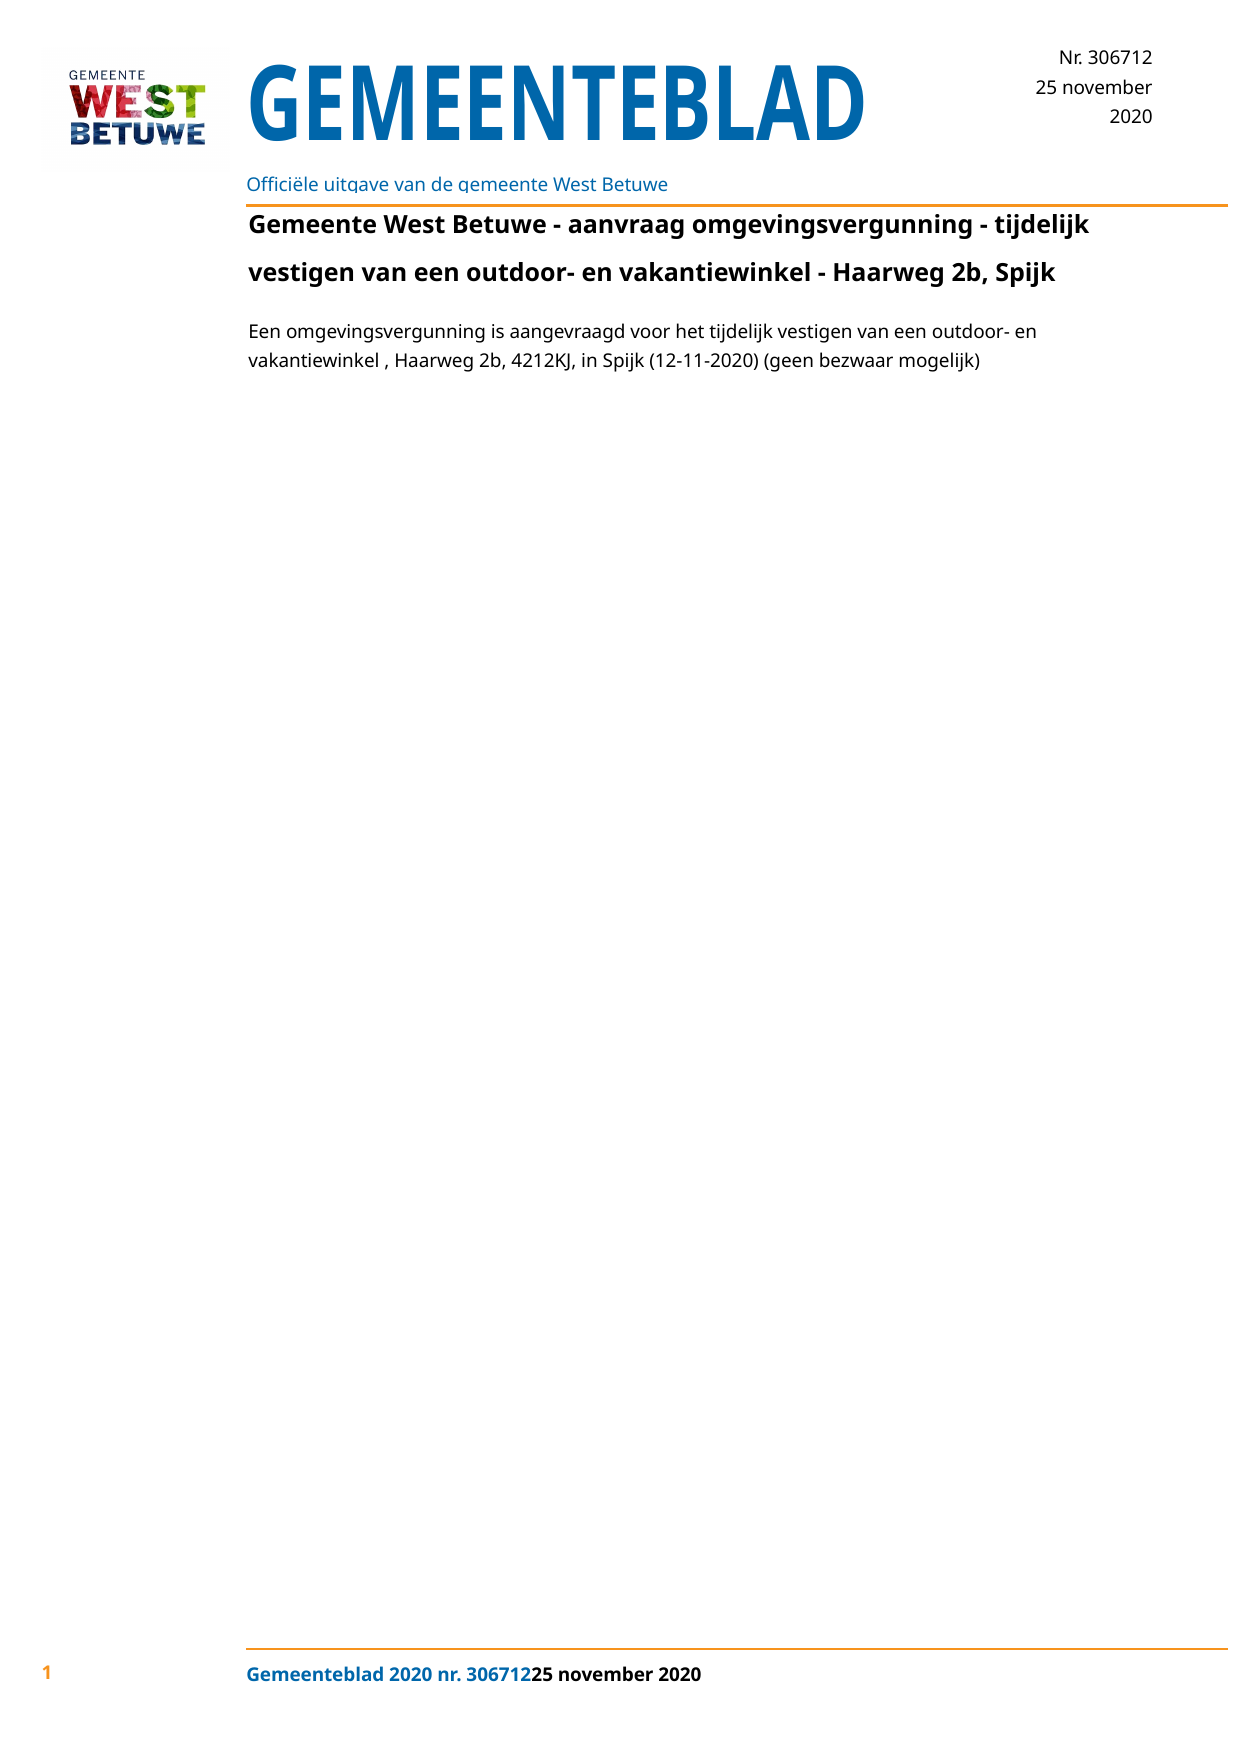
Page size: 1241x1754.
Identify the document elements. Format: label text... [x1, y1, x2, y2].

picture [41, 47, 231, 172]
text Een omgevingsvergunning is aangevraagd voor het tijdelijk vestigen van een outdoor- en vakantiewinkel , Haarweg 2b, 4212KJ, in Spijk (12-11-2020) (geen bezwaar mogelijk) [248, 318, 1152, 373]
text Gemeente West Betuwe - aanvraag omgevingsvergunning - tijdelijk vestigen van een outdoor- en vakantiewinkel - Haarweg 2b, Spijk [248, 207, 1152, 288]
